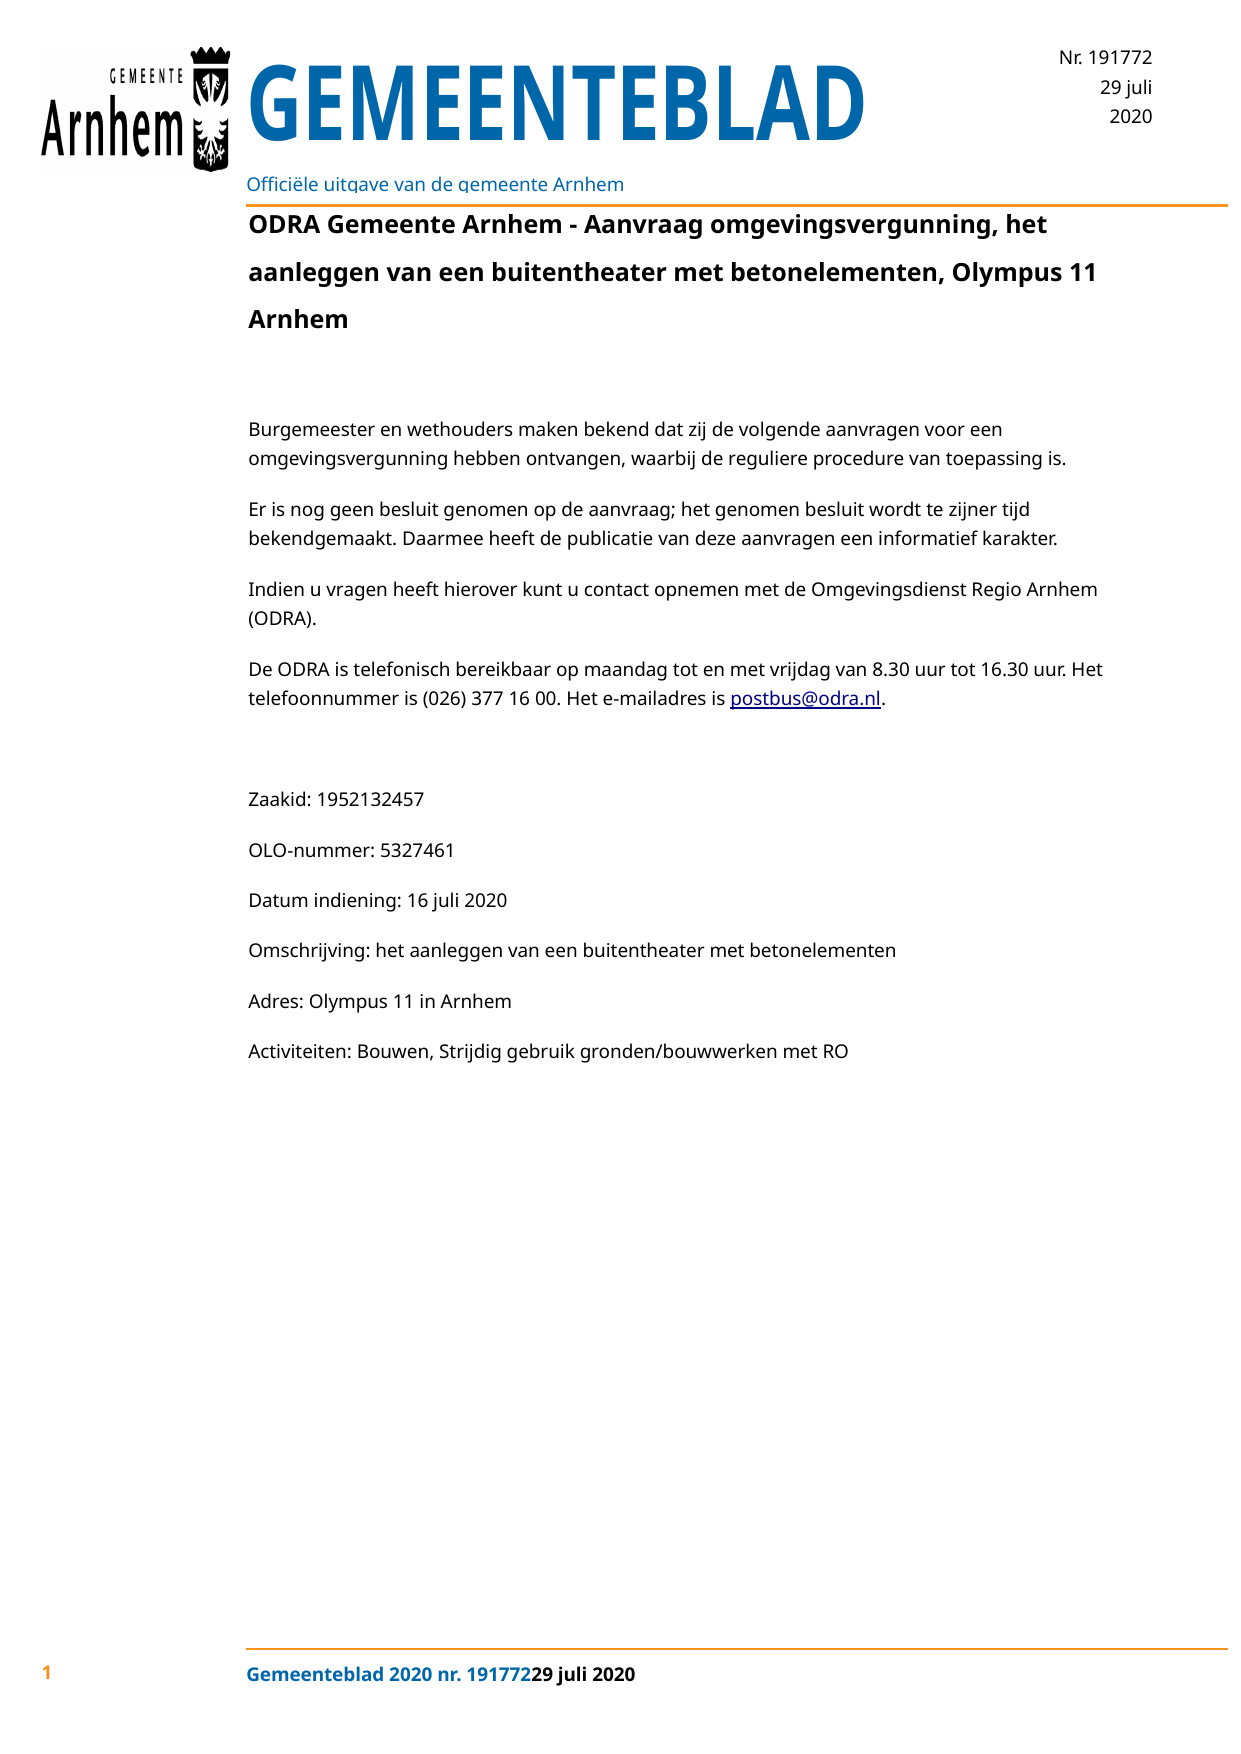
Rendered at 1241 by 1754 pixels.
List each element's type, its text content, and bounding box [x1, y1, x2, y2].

picture [41, 47, 231, 172]
text Datum indiening: 16 juli 2020 [248, 887, 1152, 913]
text OLO-nummer: 5327461 [248, 837, 1152, 862]
text Indien u vragen heeft hierover kunt u contact opnemen met de Omgevingsdienst Regio Arnhem (ODRA). [248, 576, 1152, 631]
text De ODRA is telefonisch bereikbaar op maandag tot en met vrijdag van 8.30 uur tot 16.30 uur. Het telefoonnummer is (026) 377 16 00. Het e-mailadres is postbus@odra.nl. [248, 656, 1152, 711]
text Burgemeester en wethouders maken bekend dat zij de volgende aanvragen voor een omgevingsvergunning hebben ontvangen, waarbij de reguliere procedure van toepassing is. [248, 416, 1152, 471]
text Adres: Olympus 11 in Arnhem [248, 988, 1152, 1014]
text Omschrijving: het aanleggen van een buitentheater met betonelementen [248, 938, 1152, 963]
text Activiteiten: Bouwen, Strijdig gebruik gronden/bouwwerken met RO [248, 1038, 1152, 1064]
text ODRA Gemeente Arnhem - Aanvraag omgevingsvergunning, het aanleggen van een buitentheater met betonelementen, Olympus 11 Arnhem [248, 207, 1152, 336]
text Er is nog geen besluit genomen op de aanvraag; het genomen besluit wordt te zijner tijd bekendgemaakt. Daarmee heeft de publicatie van deze aanvragen een informatief karakter. [248, 496, 1152, 551]
text Zaakid: 1952132457 [248, 786, 1152, 812]
